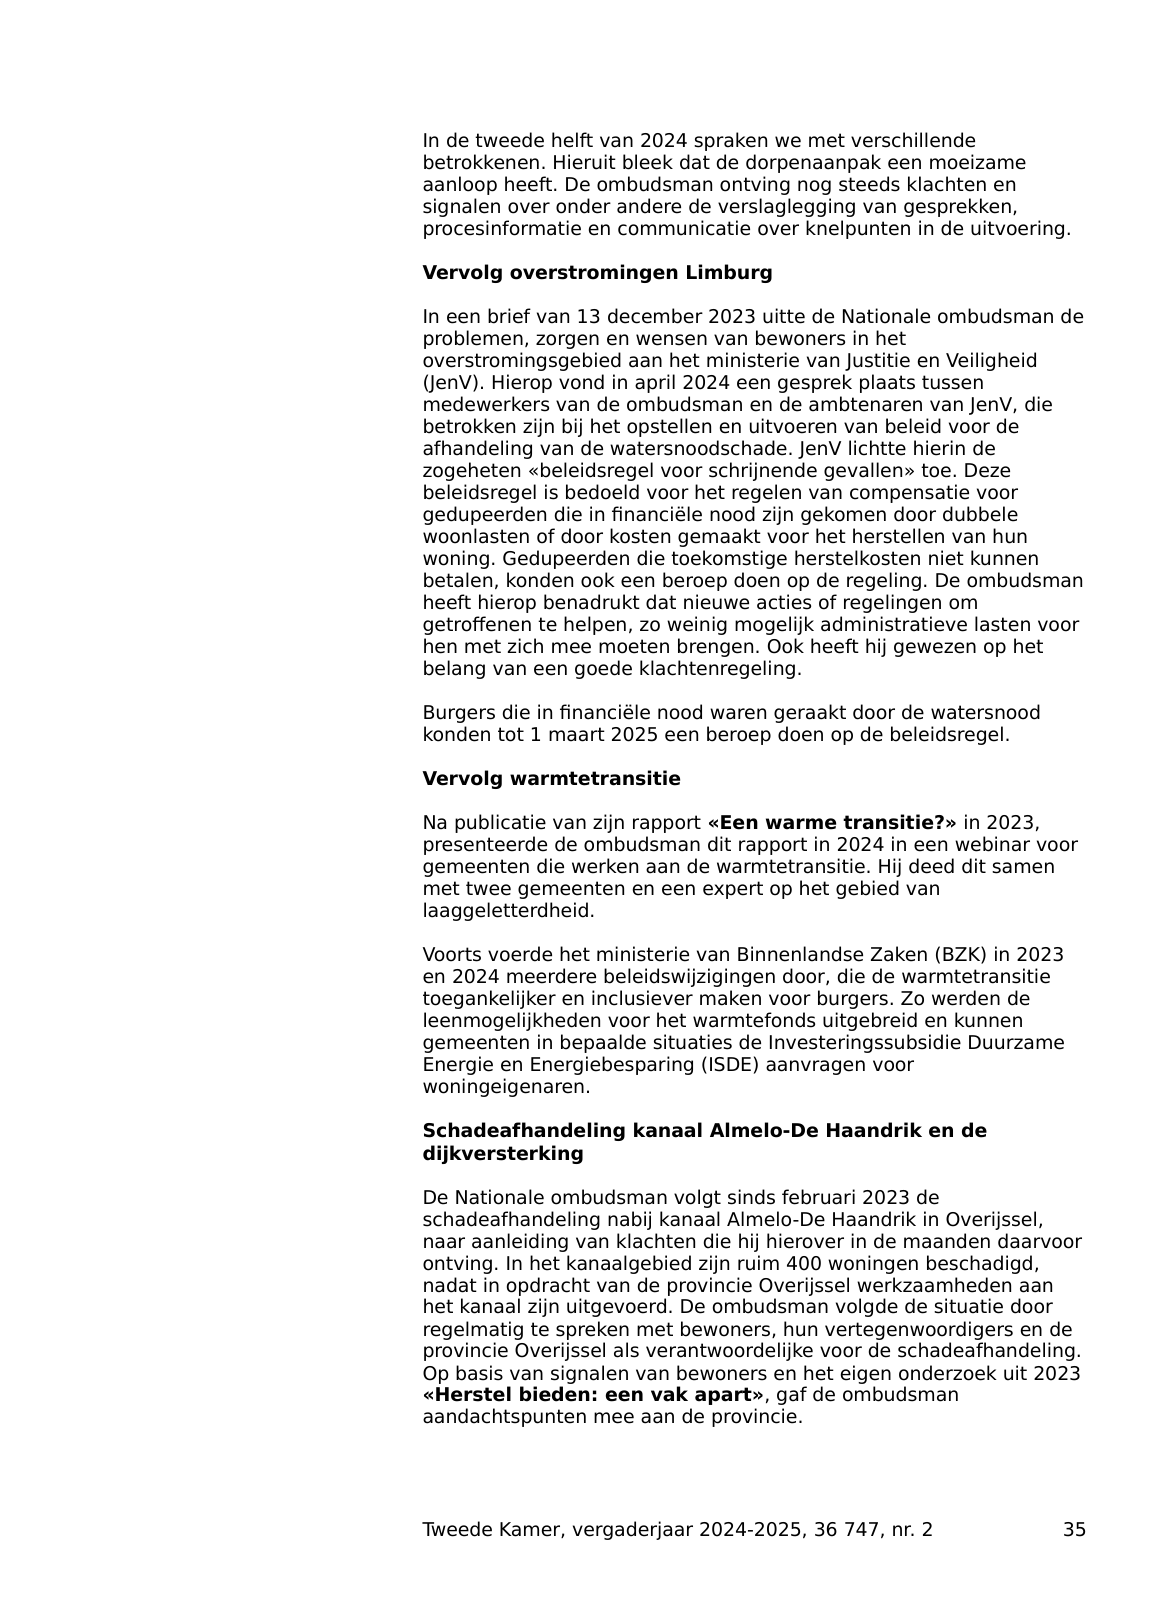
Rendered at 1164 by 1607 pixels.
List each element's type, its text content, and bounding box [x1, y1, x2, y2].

text Burgers die in financiële nood waren geraakt door de watersnood konden tot 1 maart 2025 een beroep doen op de beleidsregel. [422, 702, 1087, 746]
text De Nationale ombudsman volgt sinds februari 2023 de schadeafhandeling nabij kanaal Almelo-De Haandrik in Overijssel, naar aanleiding van klachten die hij hierover in de maanden daarvoor ontving. In het kanaalgebied zijn ruim 400 woningen beschadigd, nadat in opdracht van de provincie Overijssel werkzaamheden aan het kanaal zijn uitgevoerd. De ombudsman volgde de situatie door regelmatig te spreken met bewoners, hun vertegenwoordigers en de provincie Overijssel als verantwoordelijke voor de schadeafhandeling. Op basis van signalen van bewoners en het eigen onderzoek uit 2023 «Herstel bieden: een vak apart», gaf de ombudsman aandachtspunten mee aan de provincie. [422, 1187, 1087, 1428]
text Voorts voerde het ministerie van Binnenlandse Zaken (BZK) in 2023 en 2024 meerdere beleidswijzigingen door, die de warmtetransitie toegankelijker en inclusiever maken voor burgers. Zo werden de leenmogelijkheden voor het warmtefonds uitgebreid en kunnen gemeenten in bepaalde situaties de Investeringssubsidie Duurzame Energie en Energiebesparing (ISDE) aanvragen voor woningeigenaren. [422, 944, 1087, 1098]
text Na publicatie van zijn rapport «Een warme transitie?» in 2023, presenteerde de ombudsman dit rapport in 2024 in een webinar voor gemeenten die werken aan de warmtetransitie. Hij deed dit samen met twee gemeenten en een expert op het gebied van laaggeletterdheid. [422, 812, 1087, 922]
subtitle Vervolg warmtetransitie [422, 768, 1087, 790]
text In een brief van 13 december 2023 uitte de Nationale ombudsman de problemen, zorgen en wensen van bewoners in het overstromingsgebied aan het ministerie van Justitie en Veiligheid (JenV). Hierop vond in april 2024 een gesprek plaats tussen medewerkers van de ombudsman en de ambtenaren van JenV, die betrokken zijn bij het opstellen en uitvoeren van beleid voor de afhandeling van de watersnoodschade. JenV lichtte hierin de zogeheten «beleidsregel voor schrijnende gevallen» toe. Deze beleidsregel is bedoeld voor het regelen van compensatie voor gedupeerden die in financiële nood zijn gekomen door dubbele woonlasten of door kosten gemaakt voor het herstellen van hun woning. Gedupeerden die toekomstige herstelkosten niet kunnen betalen, konden ook een beroep doen op de regeling. De ombudsman heeft hierop benadrukt dat nieuwe acties of regelingen om getroffenen te helpen, zo weinig mogelijk administratieve lasten voor hen met zich mee moeten brengen. Ook heeft hij gewezen op het belang van een goede klachtenregeling. [422, 306, 1087, 680]
subtitle Vervolg overstromingen Limburg [422, 262, 1087, 284]
text In de tweede helft van 2024 spraken we met verschillende betrokkenen. Hieruit bleek dat de dorpenaanpak een moeizame aanloop heeft. De ombudsman ontving nog steeds klachten en signalen over onder andere de verslaglegging van gesprekken, procesinformatie en communicatie over knelpunten in de uitvoering. [422, 130, 1087, 240]
subtitle Schadeafhandeling kanaal Almelo-De Haandrik en de dijkversterking [422, 1120, 1087, 1164]
